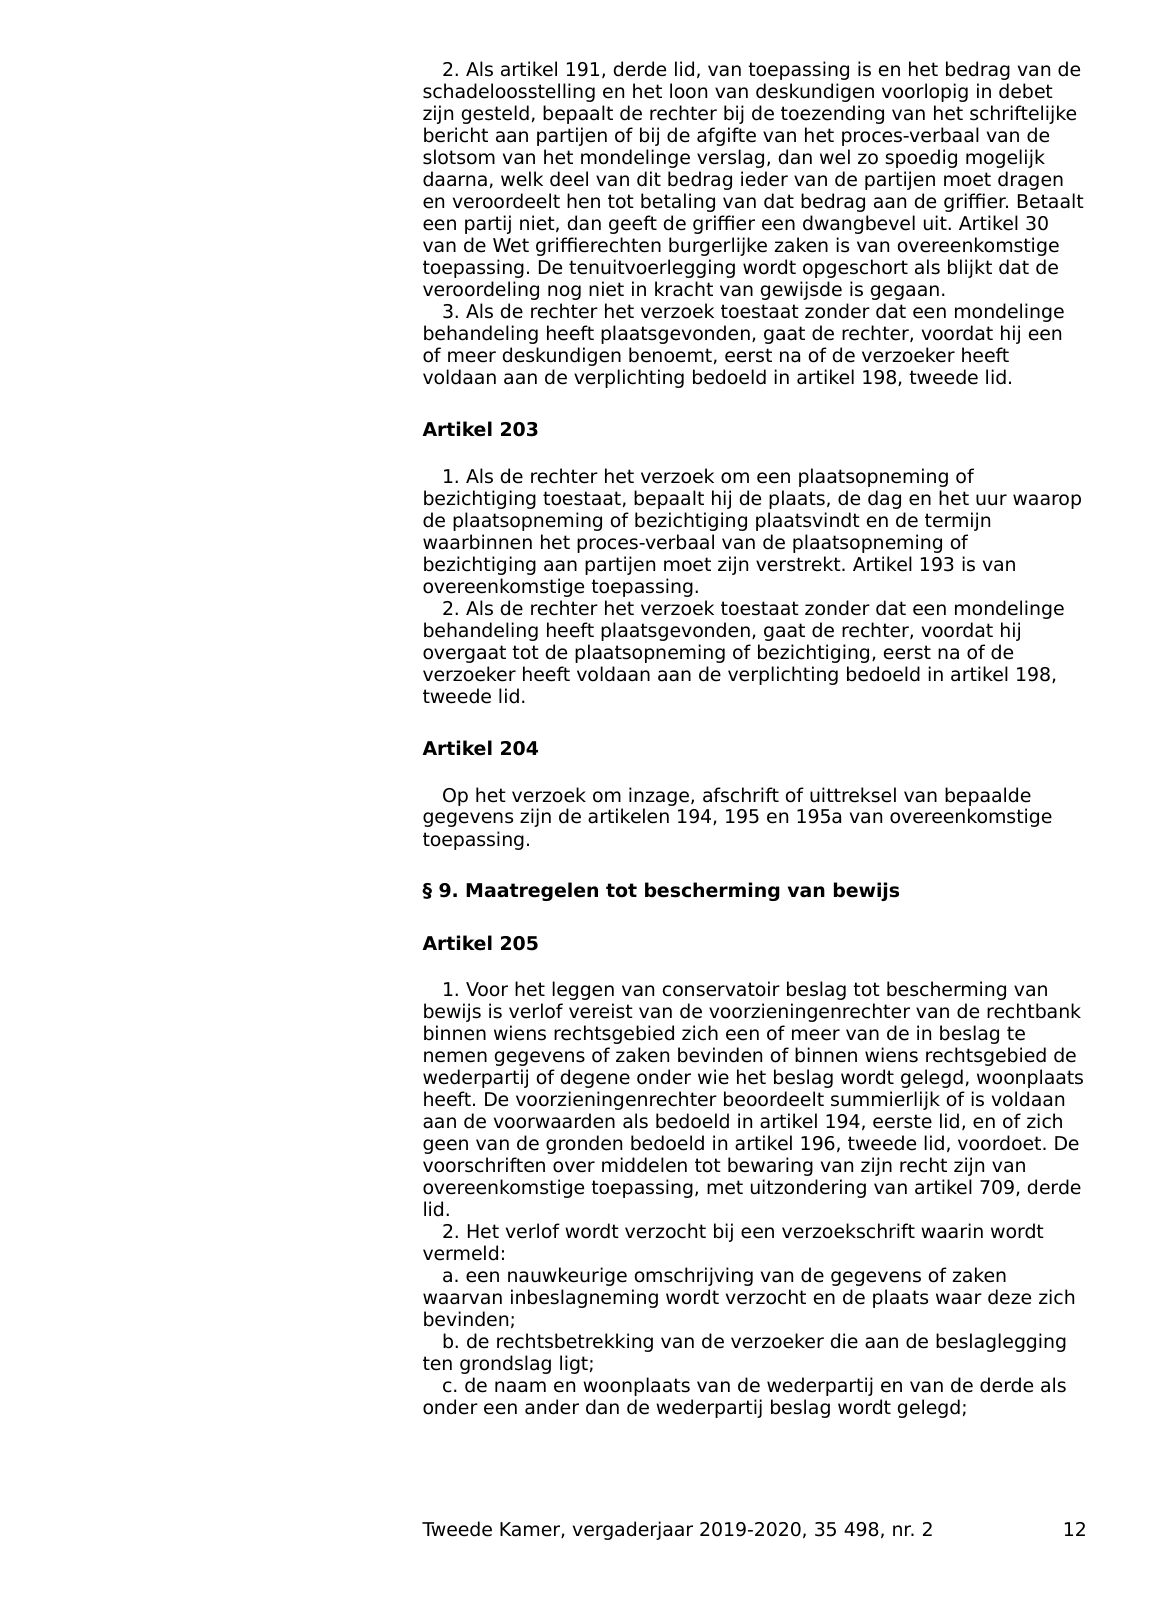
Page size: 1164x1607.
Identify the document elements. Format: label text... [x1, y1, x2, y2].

subtitle Artikel 205 [422, 932, 1087, 954]
text 2. Als artikel 191, derde lid, van toepassing is en het bedrag van de schadeloosstelling en het loon van deskundigen voorlopig in debet zijn gesteld, bepaalt de rechter bij de toezending van het schriftelijke bericht aan partijen of bij de afgifte van het proces-verbaal van de slotsom van het mondelinge verslag, dan wel zo spoedig mogelijk daarna, welk deel van dit bedrag ieder van de partijen moet dragen en veroordeelt hen tot betaling van dat bedrag aan de griffier. Betaalt een partij niet, dan geeft de griffier een dwangbevel uit. Artikel 30 van de Wet griffierechten burgerlijke zaken is van overeenkomstige toepassing. De tenuitvoerlegging wordt opgeschort als blijkt dat de veroordeling nog niet in kracht van gewijsde is gegaan. [422, 59, 1087, 301]
subtitle Artikel 204 [422, 737, 1087, 759]
subtitle Artikel 203 [422, 419, 1087, 441]
subtitle § 9. Maatregelen tot bescherming van bewijs [422, 880, 1087, 902]
text 1. Als de rechter het verzoek om een plaatsopneming of bezichtiging toestaat, bepaalt hij de plaats, de dag en het uur waarop de plaatsopneming of bezichtiging plaatsvindt en de termijn waarbinnen het proces-verbaal van de plaatsopneming of bezichtiging aan partijen moet zijn verstrekt. Artikel 193 is van overeenkomstige toepassing. [422, 466, 1087, 598]
text a. een nauwkeurige omschrijving van de gegevens of zaken waarvan inbeslagneming wordt verzocht en de plaats waar deze zich bevinden; [422, 1265, 1087, 1331]
text b. de rechtsbetrekking van de verzoeker die aan de beslaglegging ten grondslag ligt; [422, 1331, 1087, 1375]
text c. de naam en woonplaats van de wederpartij en van de derde als onder een ander dan de wederpartij beslag wordt gelegd; [422, 1375, 1087, 1419]
text Op het verzoek om inzage, afschrift of uittreksel van bepaalde gegevens zijn de artikelen 194, 195 en 195a van overeenkomstige toepassing. [422, 784, 1087, 850]
text 3. Als de rechter het verzoek toestaat zonder dat een mondelinge behandeling heeft plaatsgevonden, gaat de rechter, voordat hij een of meer deskundigen benoemt, eerst na of de verzoeker heeft voldaan aan de verplichting bedoeld in artikel 198, tweede lid. [422, 301, 1087, 389]
text 2. Het verlof wordt verzocht bij een verzoekschrift waarin wordt vermeld: [422, 1221, 1087, 1265]
text 2. Als de rechter het verzoek toestaat zonder dat een mondelinge behandeling heeft plaatsgevonden, gaat de rechter, voordat hij overgaat tot de plaatsopneming of bezichtiging, eerst na of de verzoeker heeft voldaan aan de verplichting bedoeld in artikel 198, tweede lid. [422, 598, 1087, 707]
text 1. Voor het leggen van conservatoir beslag tot bescherming van bewijs is verlof vereist van de voorzieningenrechter van de rechtbank binnen wiens rechtsgebied zich een of meer van de in beslag te nemen gegevens of zaken bevinden of binnen wiens rechtsgebied de wederpartij of degene onder wie het beslag wordt gelegd, woonplaats heeft. De voorzieningenrechter beoordeelt summierlijk of is voldaan aan de voorwaarden als bedoeld in artikel 194, eerste lid, en of zich geen van de gronden bedoeld in artikel 196, tweede lid, voordoet. De voorschriften over middelen tot bewaring van zijn recht zijn van overeenkomstige toepassing, met uitzondering van artikel 709, derde lid. [422, 979, 1087, 1221]
